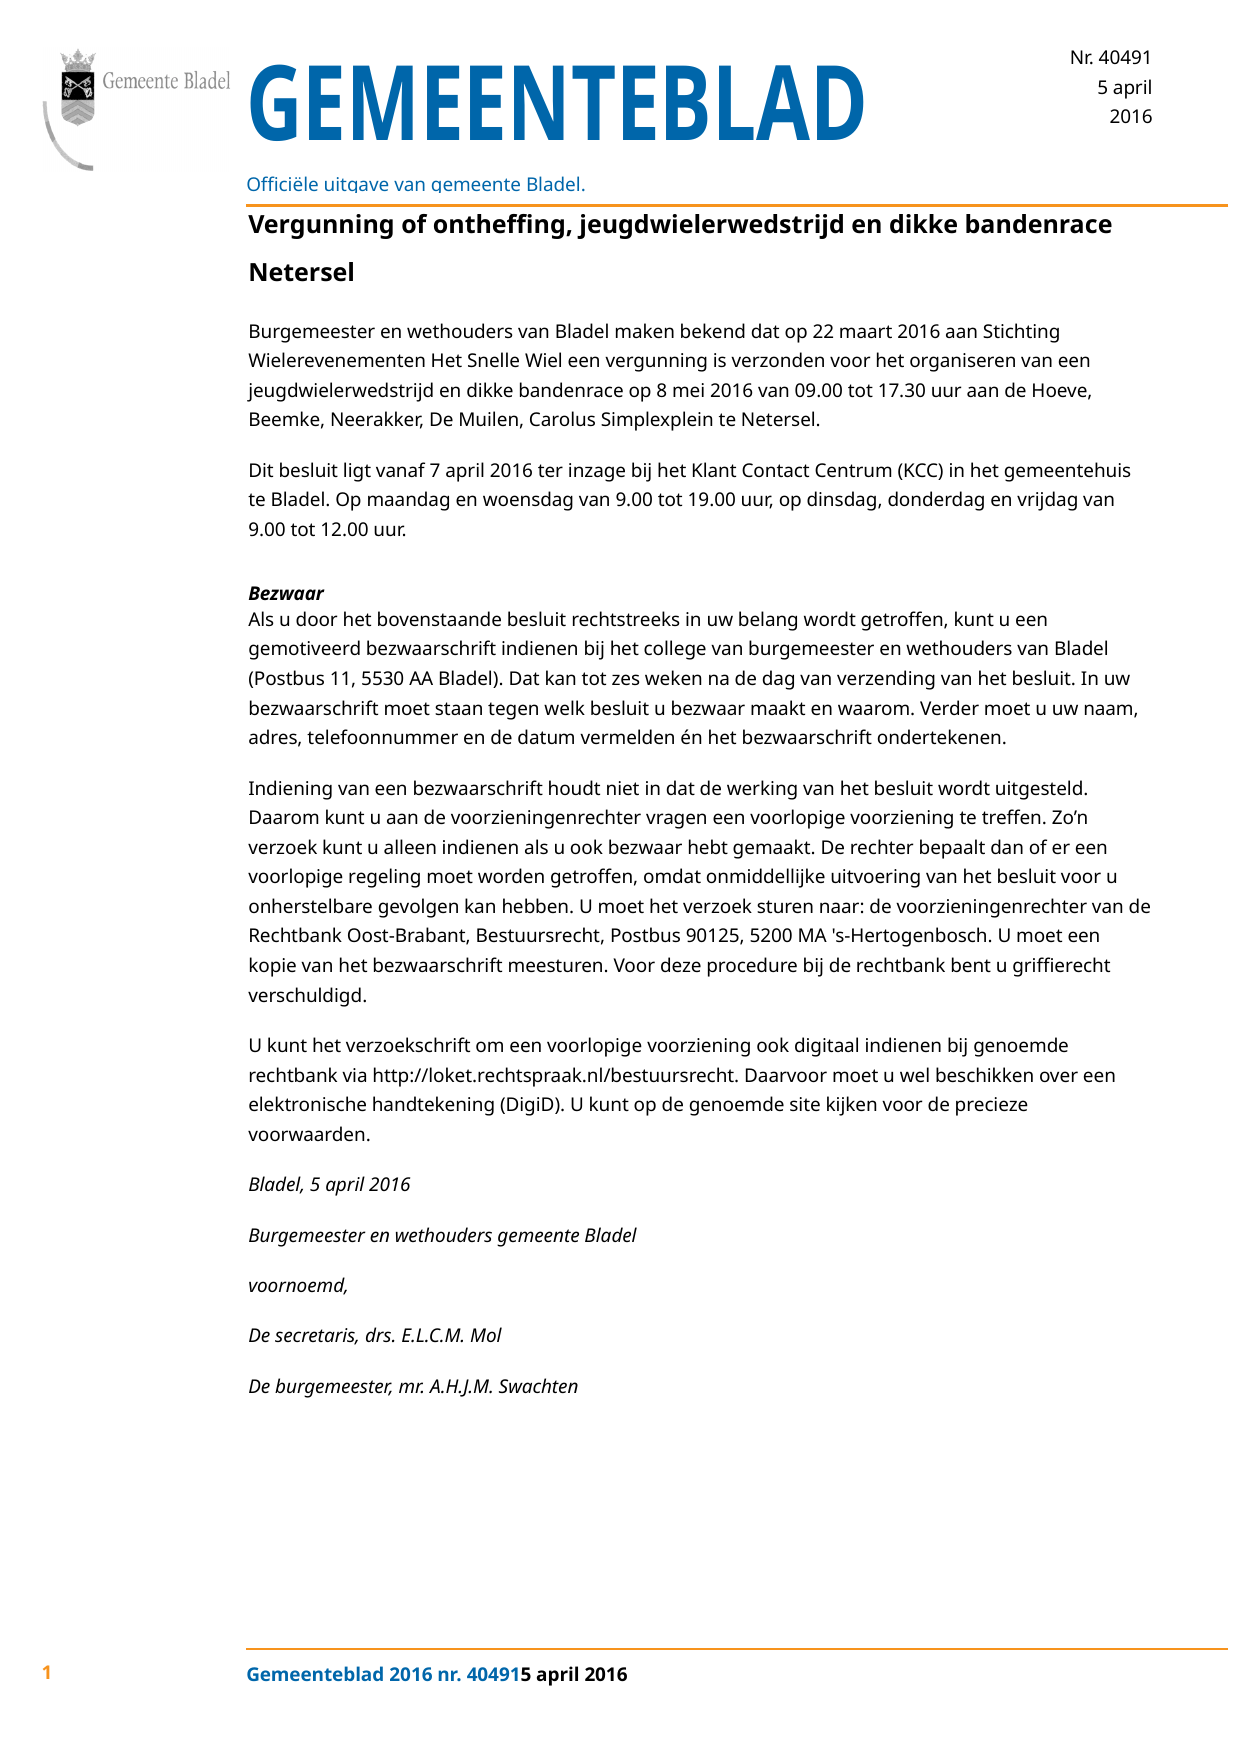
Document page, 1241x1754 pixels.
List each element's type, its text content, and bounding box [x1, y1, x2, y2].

picture [41, 47, 231, 172]
text U kunt het verzoekschrift om een voorlopige voorziening ook digitaal indienen bij genoemde rechtbank via http://loket.rechtspraak.nl/bestuursrecht. Daarvoor moet u wel beschikken over een elektronische handtekening (DigiD). U kunt op de genoemde site kijken voor de precieze voorwaarden. [248, 1032, 1152, 1147]
text Indiening van een bezwaarschrift houdt niet in dat de werking van het besluit wordt uitgesteld. Daarom kunt u aan de voorzieningenrechter vragen een voorlopige voorziening te treffen. Zo’n verzoek kunt u alleen indienen als u ook bezwaar hebt gemaakt. De rechter bepaalt dan of er een voorlopige regeling moet worden getroffen, omdat onmiddellijke uitvoering van het besluit voor u onherstelbare gevolgen kan hebben. U moet het verzoek sturen naar: de voorzieningenrechter van de Rechtbank Oost-Brabant, Bestuursrecht, Postbus 90125, 5200 MA 's-Hertogenbosch. U moet een kopie van het bezwaarschrift meesturen. Voor deze procedure bij de rechtbank bent u griffierecht verschuldigd. [248, 775, 1152, 1007]
text Bezwaar [248, 580, 1152, 606]
text De burgemeester, mr. A.H.J.M. Swachten [248, 1373, 1152, 1399]
text voornoemd, [248, 1272, 1152, 1298]
text Als u door het bovenstaande besluit rechtstreeks in uw belang wordt getroffen, kunt u een gemotiveerd bezwaarschrift indienen bij het college van burgemeester en wethouders van Bladel (Postbus 11, 5530 AA Bladel). Dat kan tot zes weken na de dag van verzending van het besluit. In uw bezwaarschrift moet staan tegen welk besluit u bezwaar maakt en waarom. Verder moet u uw naam, adres, telefoonnummer en de datum vermelden én het bezwaarschrift ondertekenen. [248, 606, 1152, 750]
text Bladel, 5 april 2016 [248, 1171, 1152, 1197]
text De secretaris, drs. E.L.C.M. Mol [248, 1323, 1152, 1348]
text Burgemeester en wethouders van Bladel maken bekend dat op 22 maart 2016 aan Stichting Wielerevenementen Het Snelle Wiel een vergunning is verzonden voor het organiseren van een jeugdwielerwedstrijd en dikke bandenrace op 8 mei 2016 van 09.00 tot 17.30 uur aan de Hoeve, Beemke, Neerakker, De Muilen, Carolus Simplexplein te Netersel. [248, 318, 1152, 432]
text Burgemeester en wethouders gemeente Bladel [248, 1222, 1152, 1247]
text Vergunning of ontheffing, jeugdwielerwedstrijd en dikke bandenrace Netersel [248, 207, 1152, 288]
text Dit besluit ligt vanaf 7 april 2016 ter inzage bij het Klant Contact Centrum (KCC) in het gemeentehuis te Bladel. Op maandag en woensdag van 9.00 tot 19.00 uur, op dinsdag, donderdag en vrijdag van 9.00 tot 12.00 uur. [248, 457, 1152, 542]
